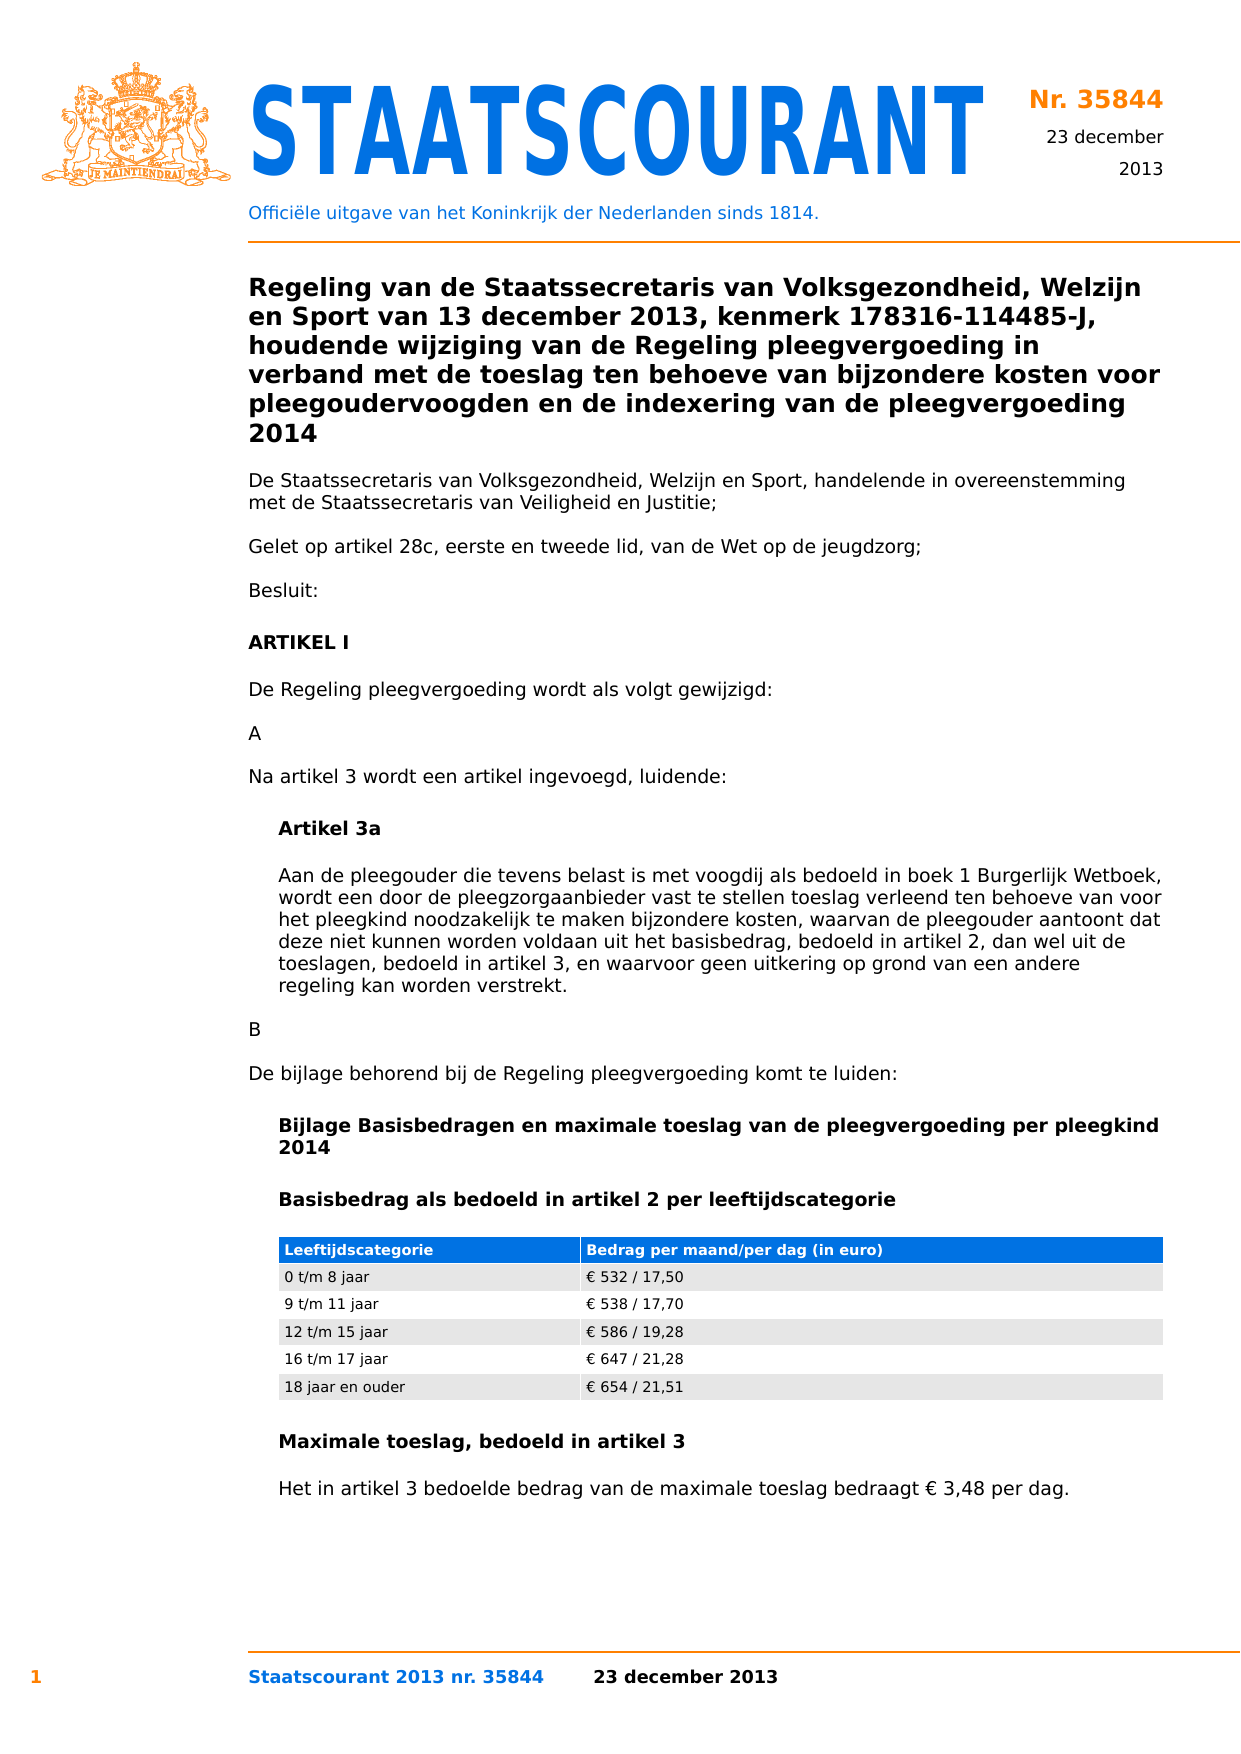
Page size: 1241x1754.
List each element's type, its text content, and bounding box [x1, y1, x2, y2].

subtitle Basisbedrag als bedoeld in artikel 2 per leeftijdscategorie [278, 1189, 1163, 1211]
table_cell € 538 / 17,70 [581, 1292, 1163, 1318]
table_cell € 586 / 19,28 [581, 1319, 1163, 1345]
table_cell 23 december [998, 121, 1240, 153]
table_cell € 647 / 21,28 [581, 1346, 1163, 1373]
table_cell 0 t/m 8 jaar [279, 1264, 580, 1291]
table_cell 9 t/m 11 jaar [279, 1292, 580, 1318]
table_cell € 532 / 17,50 [581, 1264, 1163, 1291]
table_cell 2013 [998, 153, 1240, 203]
text Het in artikel 3 bedoelde bedrag van de maximale toeslag bedraagt € 3,48 per dag. [278, 1478, 1163, 1500]
table_cell Officiële uitgave van het Koninkrijk der Nederlanden sinds 1814. [248, 203, 1240, 241]
table_cell 16 t/m 17 jaar [279, 1346, 580, 1373]
subtitle Bijlage Basisbedragen en maximale toeslag van de pleegvergoeding per pleegkind 2014 [278, 1115, 1163, 1159]
text De bijlage behorend bij de Regeling pleegvergoeding komt te luiden: [248, 1063, 1163, 1085]
text Besluit: [248, 579, 1163, 602]
subtitle Maximale toeslag, bedoeld in artikel 3 [278, 1431, 1163, 1453]
table_header Nr. 35844 [998, 62, 1240, 121]
subtitle ARTIKEL I [248, 632, 1163, 653]
table_header [25, 62, 248, 241]
subtitle Artikel 3a [278, 818, 1163, 840]
text B [248, 1019, 1163, 1041]
table_cell 18 jaar en ouder [279, 1374, 580, 1400]
text A [248, 722, 1163, 744]
picture [41, 62, 231, 186]
text De Regeling pleegvergoeding wordt als volgt gewijzigd: [248, 678, 1163, 701]
text Na artikel 3 wordt een artikel ingevoegd, luidende: [248, 766, 1163, 788]
text Gelet op artikel 28c, eerste en tweede lid, van de Wet op de jeugdzorg; [248, 536, 1163, 558]
table_cell € 654 / 21,51 [581, 1374, 1163, 1400]
table_cell 12 t/m 15 jaar [279, 1319, 580, 1345]
table_header Bedrag per maand/per dag (in euro) [581, 1237, 1163, 1263]
text Aan de pleegouder die tevens belast is met voogdij als bedoeld in boek 1 Burgerlijk Wetboek, wordt een door de pleegzorgaanbieder vast te stellen toeslag verleend ten behoeve van voor het pleegkind noodzakelijk te maken bijzondere kosten, waarvan de pleegouder aantoont dat deze niet kunnen worden voldaan uit het basisbedrag, bedoeld in artikel 2, dan wel uit de toeslagen, bedoeld in artikel 3, en waarvoor geen uitkering op grond van een andere regeling kan worden verstrekt. [278, 865, 1163, 997]
text De Staatssecretaris van Volksgezondheid, Welzijn en Sport, handelende in overeenstemming met de Staatssecretaris van Veiligheid en Justitie; [248, 470, 1163, 514]
table_header Leeftijdscategorie [279, 1237, 580, 1263]
table_header STAATSCOURANT [248, 62, 998, 203]
subtitle Regeling van de Staatssecretaris van Volksgezondheid, Welzijn en Sport van 13 december 2013, kenmerk 178316-114485-J, houdende wijziging van de Regeling pleegvergoeding in verband met de toeslag ten behoeve van bijzondere kosten voor pleegoudervoogden en de indexering van de pleegvergoeding 2014 [248, 273, 1163, 448]
